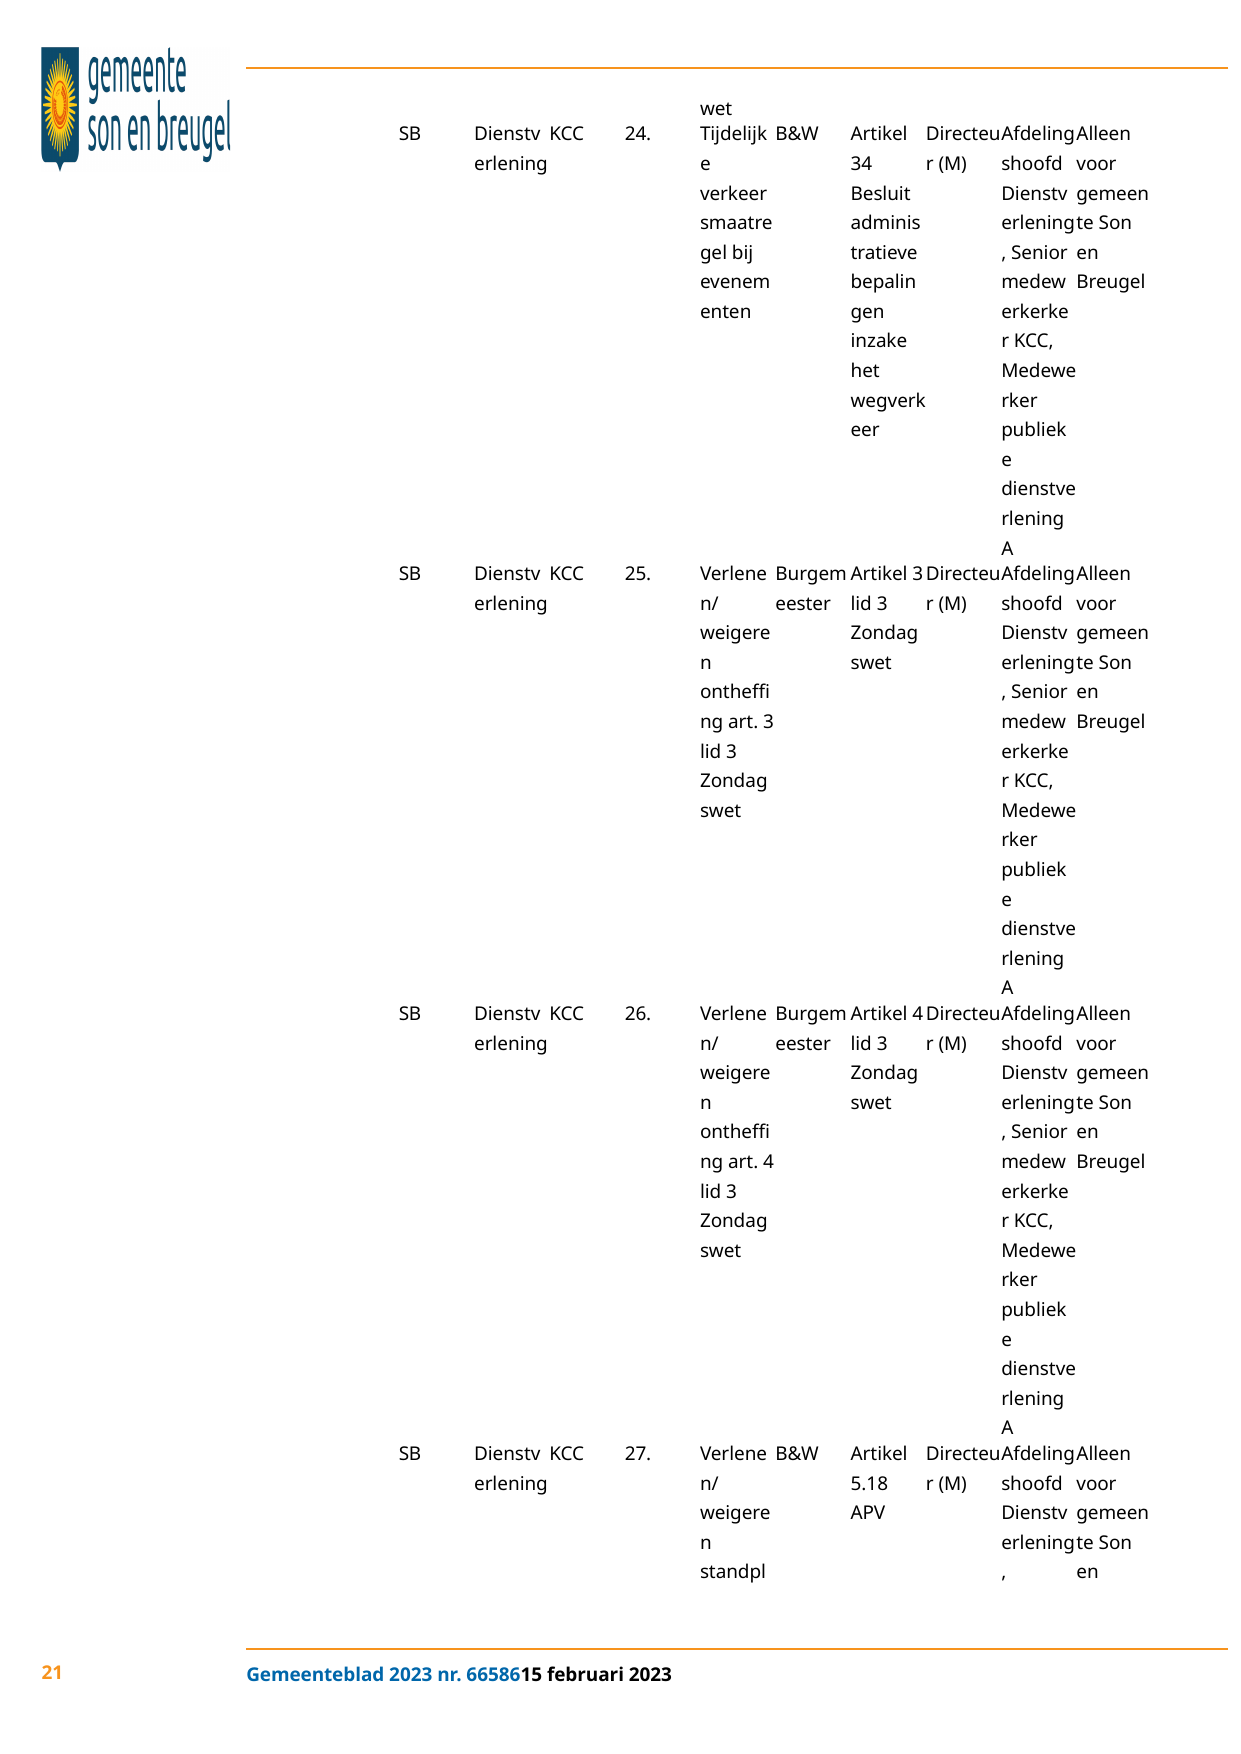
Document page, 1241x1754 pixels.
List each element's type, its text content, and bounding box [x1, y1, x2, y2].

table_cell Alleen voor gemeente Son en Breugel [1076, 121, 1152, 560]
picture [41, 47, 231, 172]
table_cell SB [399, 121, 474, 560]
table_cell SB [399, 1440, 474, 1584]
table_cell [323, 1000, 398, 1440]
table_cell [625, 121, 700, 560]
table_cell Burgemeester [775, 560, 850, 1000]
table_cell SB [399, 1000, 474, 1440]
table_cell [775, 95, 850, 121]
table_cell Alleen voor gemeente Son en Breugel [1076, 1000, 1152, 1440]
table_cell [1001, 95, 1076, 121]
table_cell SB [399, 560, 474, 1000]
table_cell [625, 95, 700, 121]
table_cell Afdelingshoofd Dienstverlening, Senior medewerkerker KCC, Medewerker publieke dienstverlening A [1001, 1000, 1076, 1440]
table_cell B&W [775, 121, 850, 560]
table_cell Dienstverlening [474, 1440, 549, 1584]
table_cell Artikel 4 lid 3 Zondagswet [850, 1000, 926, 1440]
table_cell KCC [549, 1440, 624, 1584]
table_cell Dienstverlening [474, 121, 549, 560]
table_cell KCC [549, 560, 624, 1000]
table_cell Dienstverlening [474, 1000, 549, 1440]
table_cell [323, 121, 398, 560]
table_cell [248, 121, 323, 560]
table_cell [323, 560, 398, 1000]
table_cell Artikel 5.18 APV [850, 1440, 926, 1584]
table_cell [248, 95, 323, 121]
table_cell Directeur (M) [926, 560, 1001, 1000]
table_cell Alleen voor gemeente Son en Breugel [1076, 560, 1152, 1000]
table_cell [323, 95, 398, 121]
table_cell Directeur (M) [926, 1000, 1001, 1440]
table_cell [248, 1000, 323, 1440]
table_cell wet [700, 95, 775, 121]
table_cell Afdelingshoofd Dienstverlening, Senior medewerkerker KCC, Medewerker publieke dienstverlening A [1001, 121, 1076, 560]
table_cell Verlenen/weigeren ontheffing art. 3 lid 3 Zondagswet [700, 560, 775, 1000]
table_cell Burgemeester [775, 1000, 850, 1440]
table_cell Afdelingshoofd Dienstverlening, Senior medewerkerker KCC, Medewerker publieke dienstverlening A [1001, 560, 1076, 1000]
table_cell Verlenen/weigeren standpl [700, 1440, 775, 1584]
table_cell [625, 560, 700, 1000]
table_cell B&W [775, 1440, 850, 1584]
table_cell Artikel 3 lid 3 Zondagswet [850, 560, 926, 1000]
table_cell KCC [549, 1000, 624, 1440]
table_cell Artikel 34 Besluit administratieve bepalingen inzake het wegverkeer [850, 121, 926, 560]
table_cell Verlenen/weigeren ontheffing art. 4 lid 3 Zondagswet [700, 1000, 775, 1440]
table_cell Directeur (M) [926, 1440, 1001, 1584]
table_cell [926, 95, 1001, 121]
table_cell [1076, 95, 1152, 121]
table_cell Alleen voor gemeente Son en [1076, 1440, 1152, 1584]
table_cell [850, 95, 926, 121]
table_cell Directeur (M) [926, 121, 1001, 560]
table_cell [474, 95, 549, 121]
table_cell Dienstverlening [474, 560, 549, 1000]
table_cell KCC [549, 121, 624, 560]
table_cell Afdelingshoofd Dienstverlening, [1001, 1440, 1076, 1584]
table_cell [323, 1440, 398, 1584]
table_cell [248, 1440, 323, 1584]
table_cell [625, 1000, 700, 1440]
table_cell Tijdelijke verkeersmaatregel bij evenementen [700, 121, 775, 560]
table_cell [248, 560, 323, 1000]
table_cell [549, 95, 624, 121]
table_cell [625, 1440, 700, 1584]
table_cell [399, 95, 474, 121]
